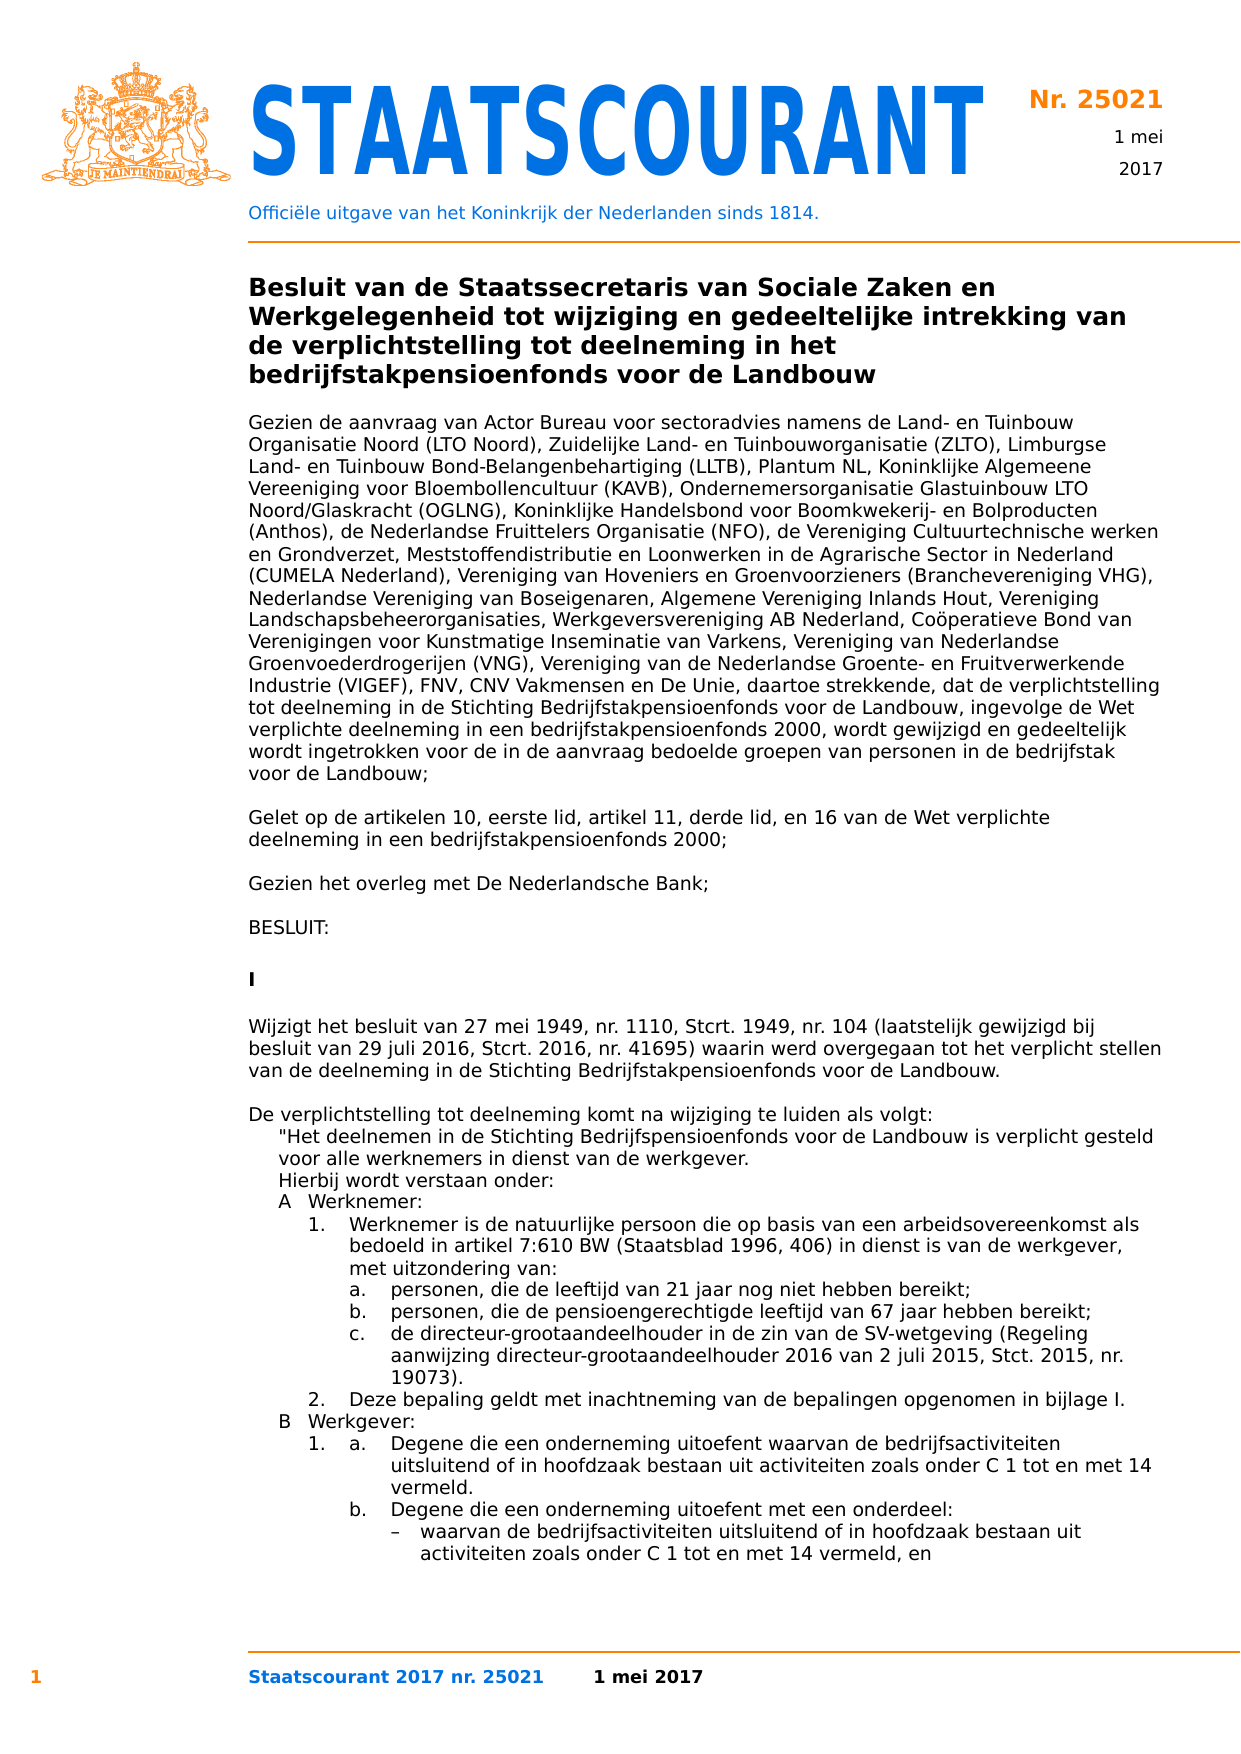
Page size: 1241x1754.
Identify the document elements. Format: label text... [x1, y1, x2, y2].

table_header [25, 62, 248, 241]
text Gezien de aanvraag van Actor Bureau voor sectoradvies namens de Land- en Tuinbouw Organisatie Noord (LTO Noord), Zuidelijke Land- en Tuinbouworganisatie (ZLTO), Limburgse Land- en Tuinbouw Bond-Belangenbehartiging (LLTB), Plantum NL, Koninklijke Algemeene Vereeniging voor Bloembollencultuur (KAVB), Ondernemersorganisatie Glastuinbouw LTO Noord/Glaskracht (OGLNG), Koninklijke Handelsbond voor Boomkwekerij- en Bolproducten (Anthos), de Nederlandse Fruittelers Organisatie (NFO), de Vereniging Cultuurtechnische werken en Grondverzet, Meststoffendistributie en Loonwerken in de Agrarische Sector in Nederland (CUMELA Nederland), Vereniging van Hoveniers en Groenvoorzieners (Branchevereniging VHG), Nederlandse Vereniging van Boseigenaren, Algemene Vereniging Inlands Hout, Vereniging Landschapsbeheerorganisaties, Werkgeversvereniging AB Nederland, Coöperatieve Bond van Verenigingen voor Kunstmatige Inseminatie van Varkens, Vereniging van Nederlandse Groenvoederdrogerijen (VNG), Vereniging van de Nederlandse Groente- en Fruitverwerkende Industrie (VIGEF), FNV, CNV Vakmensen en De Unie, daartoe strekkende, dat de verplichtstelling tot deelneming in de Stichting Bedrijfstakpensioenfonds voor de Landbouw, ingevolge de Wet verplichte deelneming in een bedrijfstakpensioenfonds 2000, wordt gewijzigd en gedeeltelijk wordt ingetrokken voor de in de aanvraag bedoelde groepen van personen in de bedrijfstak voor de Landbouw; [248, 412, 1163, 785]
text Wijzigt het besluit van 27 mei 1949, nr. 1110, Stcrt. 1949, nr. 104 (laatstelijk gewijzigd bij besluit van 29 juli 2016, Stcrt. 2016, nr. 41695) waarin werd overgegaan tot het verplicht stellen van de deelneming in de Stichting Bedrijfstakpensioenfonds voor de Landbouw. [248, 1016, 1163, 1082]
text A Werknemer: [278, 1191, 1163, 1213]
text Hierbij wordt verstaan onder: [278, 1169, 1163, 1191]
text 1. a. Degene die een onderneming uitoefent waarvan de bedrijfsactiviteiten uitsluitend of in hoofdzaak bestaan uit activiteiten zoals onder C 1 tot en met 14 vermeld. [308, 1433, 1163, 1499]
table_header STAATSCOURANT [248, 62, 998, 203]
text BESLUIT: [248, 917, 1163, 939]
table_cell Officiële uitgave van het Koninkrijk der Nederlanden sinds 1814. [248, 203, 1240, 241]
text c. de directeur-grootaandeelhouder in de zin van de SV-wetgeving (Regeling aanwijzing directeur-grootaandeelhouder 2016 van 2 juli 2015, Stct. 2015, nr. 19073). [349, 1323, 1163, 1389]
text 2. Deze bepaling geldt met inachtneming van de bepalingen opgenomen in bijlage I. [308, 1389, 1163, 1411]
text Gezien het overleg met De Nederlandsche Bank; [248, 873, 1163, 895]
table_cell 2017 [998, 153, 1240, 203]
text a. personen, die de leeftijd van 21 jaar nog niet hebben bereikt; [349, 1279, 1163, 1301]
subtitle Besluit van de Staatssecretaris van Sociale Zaken en Werkgelegenheid tot wijziging en gedeeltelijke intrekking van de verplichtstelling tot deelneming in het bedrijfstakpensioenfonds voor de Landbouw [248, 273, 1163, 390]
text "Het deelnemen in de Stichting Bedrijfspensioenfonds voor de Landbouw is verplicht gesteld voor alle werknemers in dienst van de werkgever. [278, 1126, 1163, 1169]
text 1. Werknemer is de natuurlijke persoon die op basis van een arbeidsovereenkomst als bedoeld in artikel 7:610 BW (Staatsblad 1996, 406) in dienst is van de werkgever, met uitzondering van: [308, 1213, 1163, 1279]
table_header Nr. 25021 [998, 62, 1240, 121]
text b. personen, die de pensioengerechtigde leeftijd van 67 jaar hebben bereikt; [349, 1301, 1163, 1323]
picture [41, 62, 231, 186]
text b. Degene die een onderneming uitoefent met een onderdeel: [349, 1499, 1163, 1521]
text – waarvan de bedrijfsactiviteiten uitsluitend of in hoofdzaak bestaan uit activiteiten zoals onder C 1 tot en met 14 vermeld, en [390, 1521, 1163, 1565]
text Gelet op de artikelen 10, eerste lid, artikel 11, derde lid, en 16 van de Wet verplichte deelneming in een bedrijfstakpensioenfonds 2000; [248, 807, 1163, 851]
subtitle I [248, 969, 1163, 991]
text B Werkgever: [278, 1411, 1163, 1433]
text De verplichtstelling tot deelneming komt na wijziging te luiden als volgt: [248, 1103, 1163, 1126]
table_cell 1 mei [998, 121, 1240, 153]
